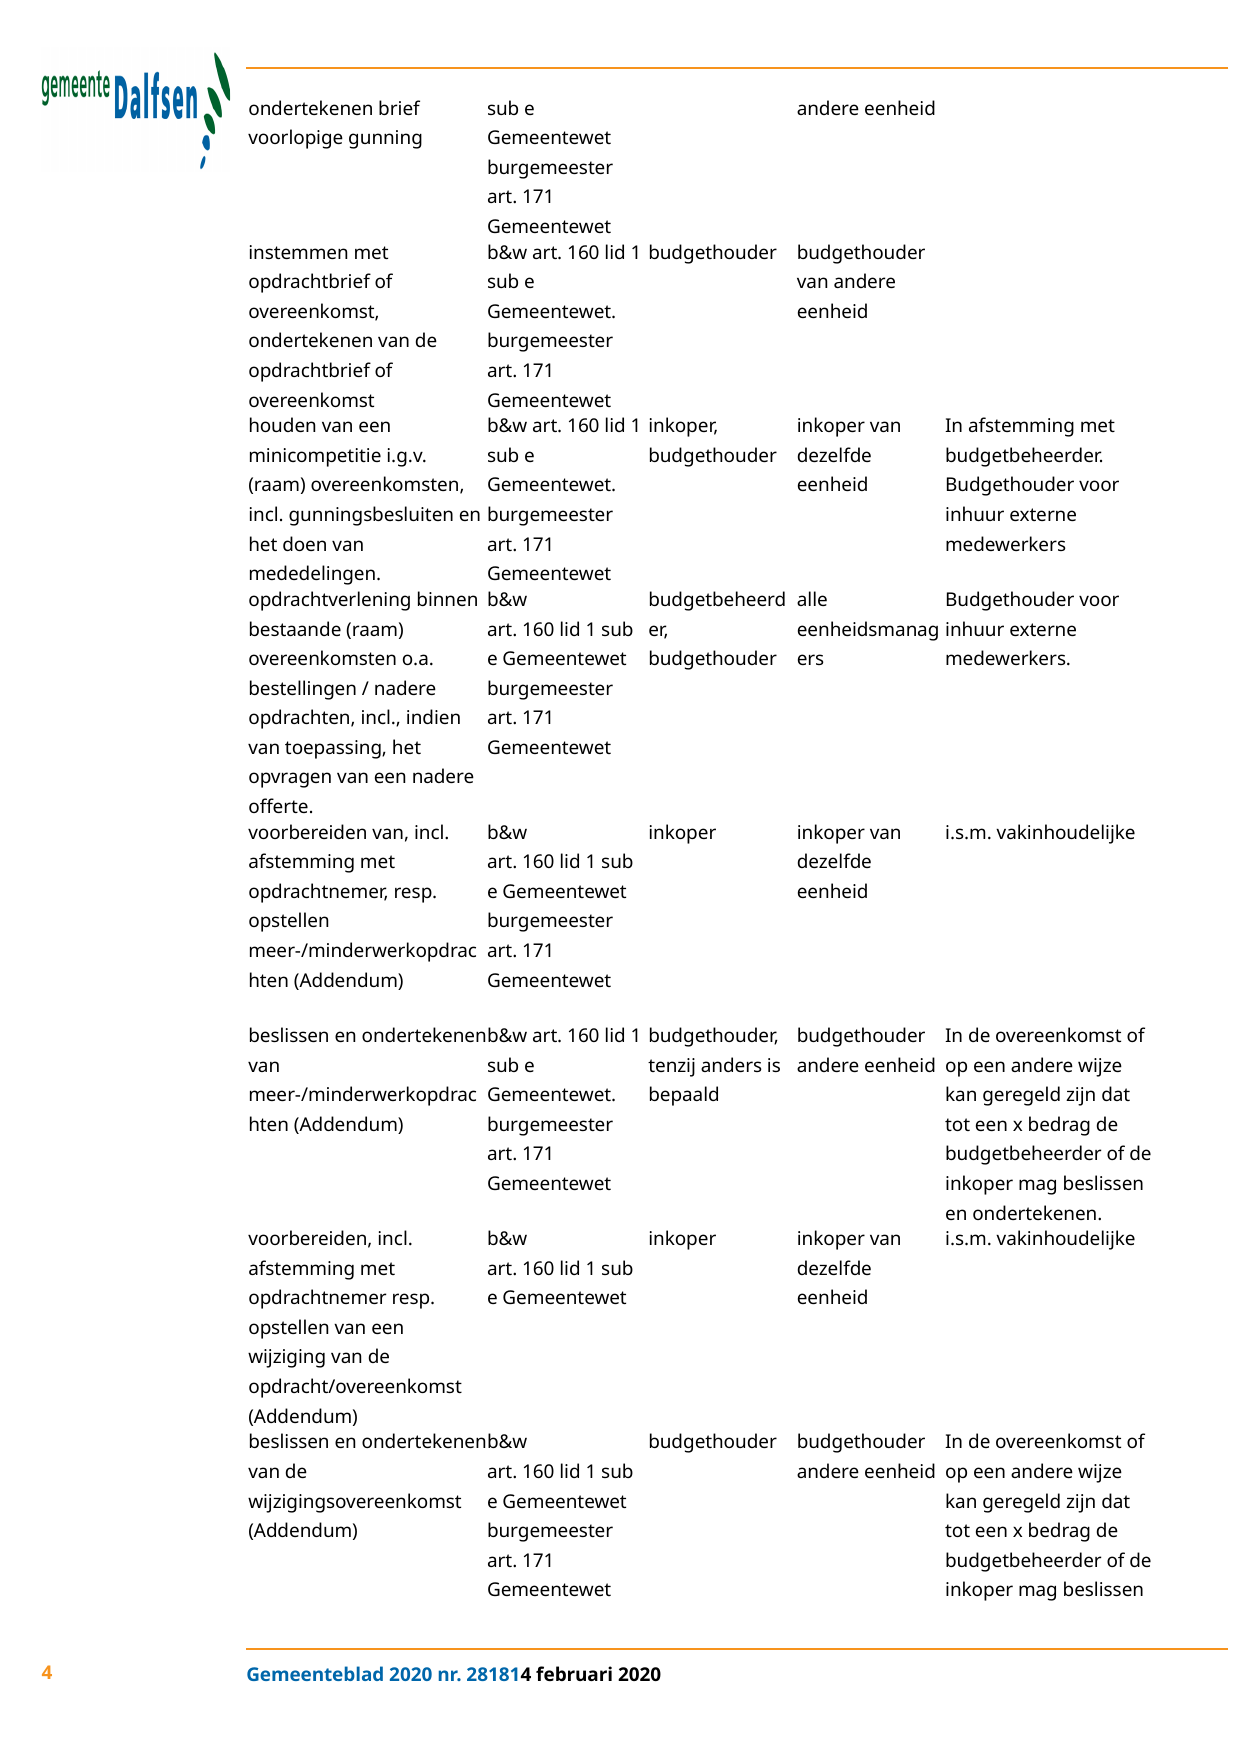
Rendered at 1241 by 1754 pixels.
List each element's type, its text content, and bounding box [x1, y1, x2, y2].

table_cell instemmen met opdrachtbrief of overeenkomst, ondertekenen van de opdrachtbrief of overeenkomst [248, 239, 487, 412]
table_cell beslissen en ondertekenen van meer-/minderwerkopdrachten (Addendum) [248, 1022, 487, 1225]
table_cell budgethouder van andere eenheid [797, 239, 945, 412]
table_cell i.s.m. vakinhoudelijke [945, 819, 1152, 1022]
table_cell b&w art. 160 lid 1 sub e Gemeentewet burgemeester art. 171 Gemeentewet [487, 1429, 648, 1602]
table_cell inkoper [648, 819, 797, 1022]
table_cell voorbereiden, incl. afstemming met opdrachtnemer resp. opstellen van een wijziging van de opdracht/overeenkomst (Addendum) [248, 1225, 487, 1429]
table_cell alle eenheidsmanagers [797, 586, 945, 819]
table_cell b&w art. 160 lid 1 sub e Gemeentewet [487, 1225, 648, 1429]
table_cell [945, 95, 1152, 239]
table_cell opdrachtverlening binnen bestaande (raam) overeenkomsten o.a. bestellingen / nadere opdrachten, incl., indien van toepassing, het opvragen van een nadere offerte. [248, 586, 487, 819]
table_cell In afstemming met budgetbeheerder. Budgethouder voor inhuur externe medewerkers [945, 413, 1152, 586]
table_cell budgetbeheerder, budgethouder [648, 586, 797, 819]
table_cell beslissen en ondertekenen van de wijzigingsovereenkomst (Addendum) [248, 1429, 487, 1602]
picture [41, 47, 231, 172]
table_cell b&w art. 160 lid 1 sub e Gemeentewet. burgemeester art. 171 Gemeentewet [487, 1022, 648, 1225]
table_cell b&w art. 160 lid 1 sub e Gemeentewet. burgemeester art. 171 Gemeentewet [487, 413, 648, 586]
table_cell b&w art. 160 lid 1 sub e Gemeentewet. burgemeester art. 171 Gemeentewet [487, 239, 648, 412]
table_cell budgethouder andere eenheid [797, 1022, 945, 1225]
table_cell ondertekenen brief voorlopige gunning [248, 95, 487, 239]
table_cell inkoper van dezelfde eenheid [797, 819, 945, 1022]
table_cell Budgethouder voor inhuur externe medewerkers. [945, 586, 1152, 819]
table_cell [945, 239, 1152, 412]
table_cell inkoper van dezelfde eenheid [797, 413, 945, 586]
table_cell In de overeenkomst of op een andere wijze kan geregeld zijn dat tot een x bedrag de budgetbeheerder of de inkoper mag beslissen [945, 1429, 1152, 1602]
table_cell inkoper, budgethouder [648, 413, 797, 586]
table_cell In de overeenkomst of op een andere wijze kan geregeld zijn dat tot een x bedrag de budgetbeheerder of de inkoper mag beslissen en ondertekenen. [945, 1022, 1152, 1225]
table_cell inkoper [648, 1225, 797, 1429]
table_cell inkoper van dezelfde eenheid [797, 1225, 945, 1429]
table_cell b&w art. 160 lid 1 sub e Gemeentewet burgemeester art. 171 Gemeentewet [487, 586, 648, 819]
table_cell budgethouder [648, 239, 797, 412]
table_cell [648, 95, 797, 239]
table_cell voorbereiden van, incl. afstemming met opdrachtnemer, resp. opstellen meer-/minderwerkopdrachten (Addendum) [248, 819, 487, 1022]
table_cell budgethouder, tenzij anders is bepaald [648, 1022, 797, 1225]
table_cell houden van een minicompetitie i.g.v. (raam) overeenkomsten, incl. gunningsbesluiten en het doen van mededelingen. [248, 413, 487, 586]
table_cell sub e Gemeentewet burgemeester art. 171 Gemeentewet [487, 95, 648, 239]
table_cell budgethouder [648, 1429, 797, 1602]
table_cell budgethouder andere eenheid [797, 1429, 945, 1602]
table_cell andere eenheid [797, 95, 945, 239]
table_cell b&w art. 160 lid 1 sub e Gemeentewet burgemeester art. 171 Gemeentewet [487, 819, 648, 1022]
table_cell i.s.m. vakinhoudelijke [945, 1225, 1152, 1429]
